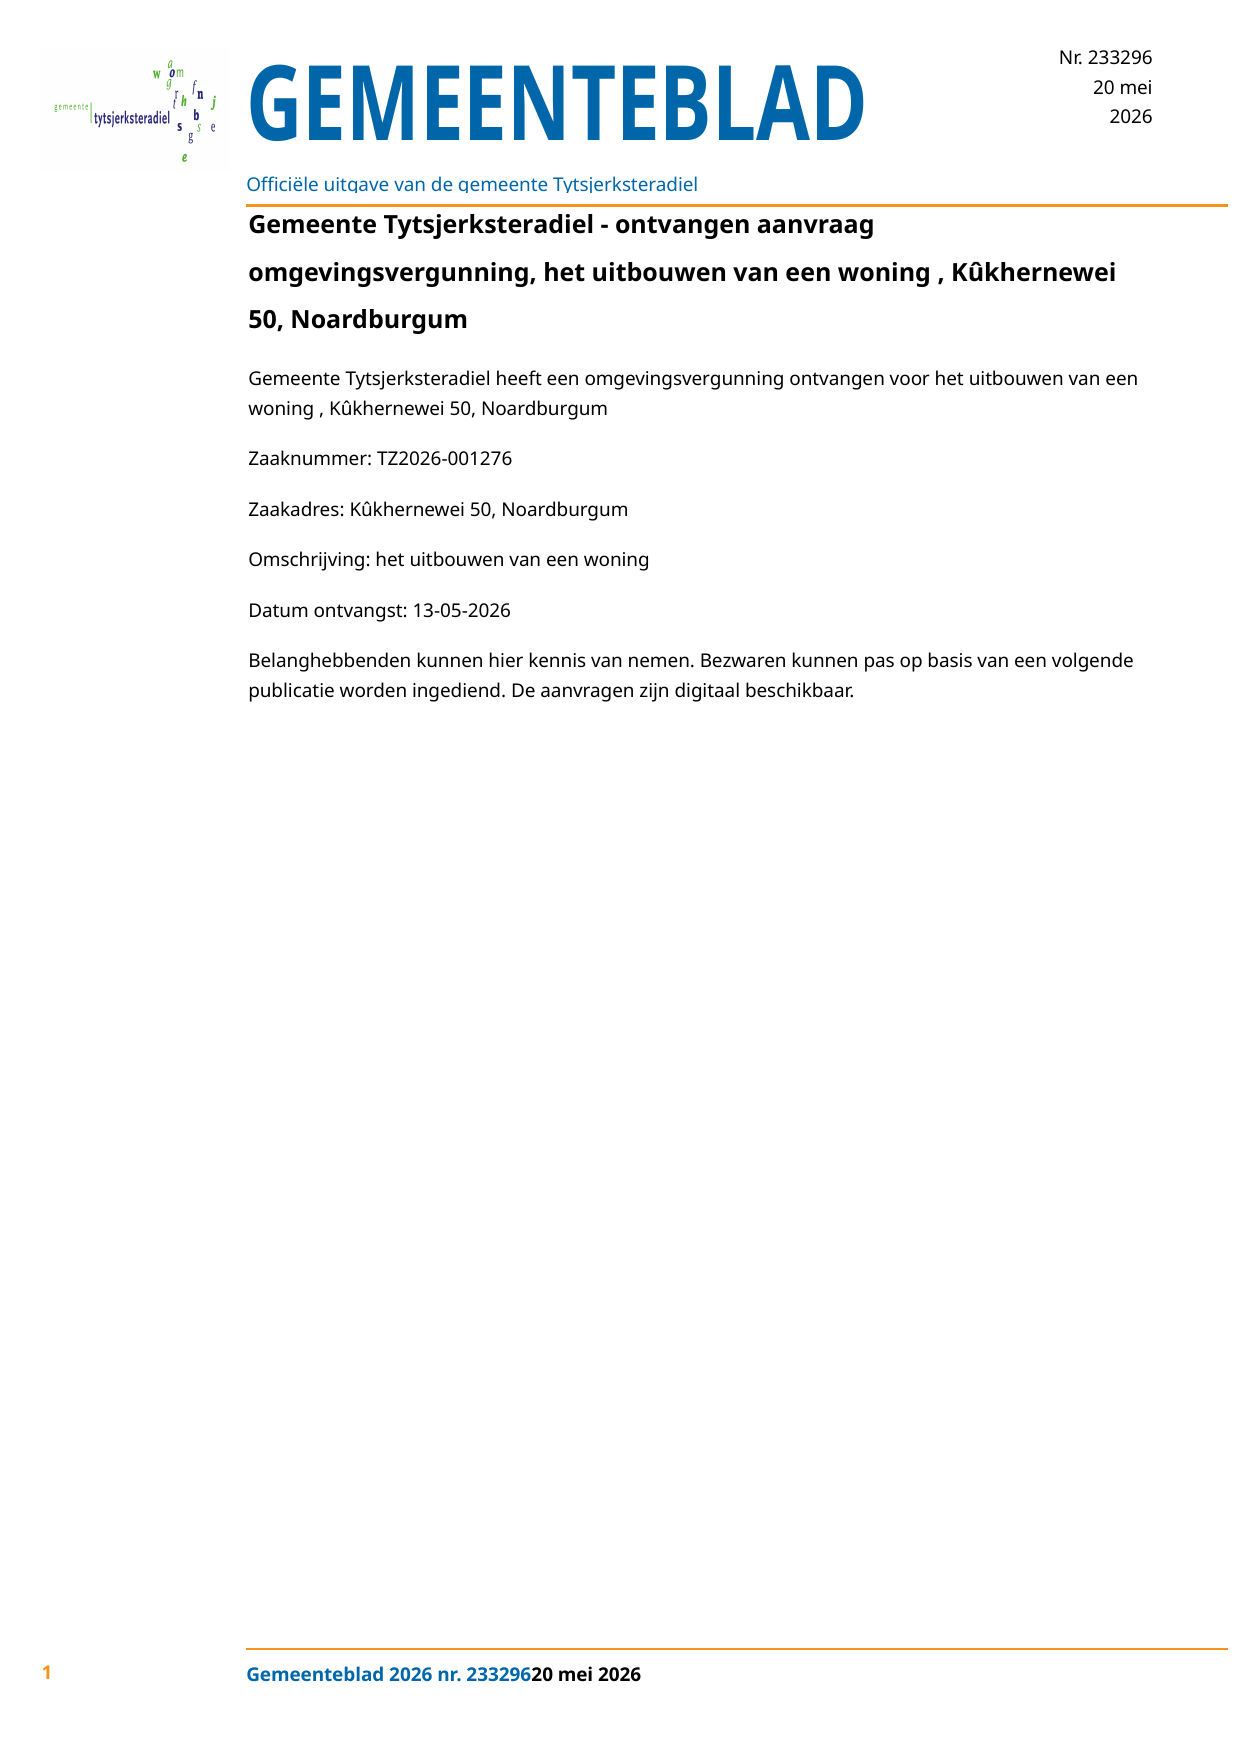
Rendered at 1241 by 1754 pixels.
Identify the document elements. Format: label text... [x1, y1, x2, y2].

text Omschrijving: het uitbouwen van een woning [248, 546, 1152, 572]
picture [41, 47, 231, 172]
text Zaaknummer: TZ2026-001276 [248, 446, 1152, 471]
text Datum ontvangst: 13-05-2026 [248, 597, 1152, 622]
text Belanghebbenden kunnen hier kennis van nemen. Bezwaren kunnen pas op basis van een volgende publicatie worden ingediend. De aanvragen zijn digitaal beschikbaar. [248, 647, 1152, 702]
text Gemeente Tytsjerksteradiel - ontvangen aanvraag omgevingsvergunning, het uitbouwen van een woning , Kûkhernewei 50, Noardburgum [248, 207, 1152, 336]
text Gemeente Tytsjerksteradiel heeft een omgevingsvergunning ontvangen voor het uitbouwen van een woning , Kûkhernewei 50, Noardburgum [248, 366, 1152, 421]
text Zaakadres: Kûkhernewei 50, Noardburgum [248, 496, 1152, 522]
